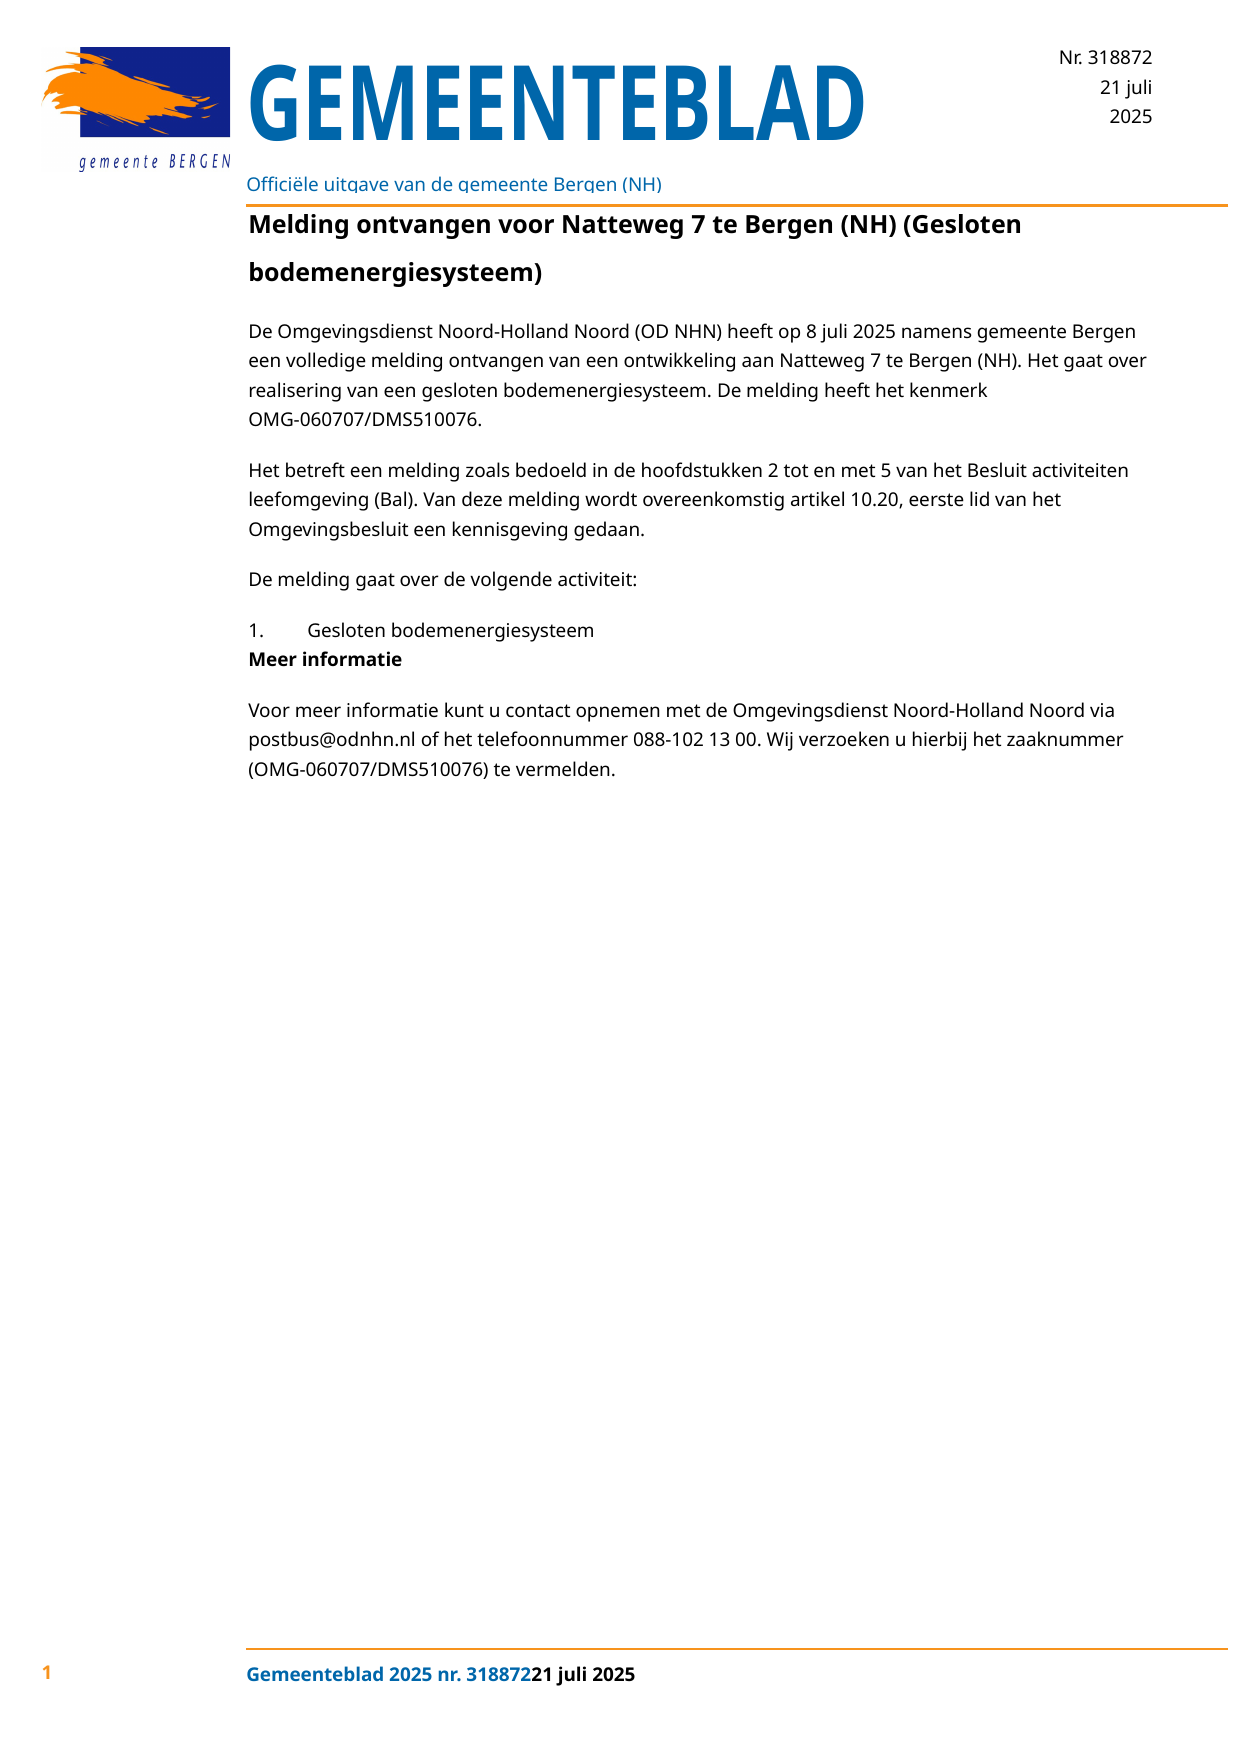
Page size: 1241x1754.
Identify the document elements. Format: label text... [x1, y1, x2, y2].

text Meer informatie [248, 647, 1152, 672]
text De Omgevingsdienst Noord-Holland Noord (OD NHN) heeft op 8 juli 2025 namens gemeente Bergen een volledige melding ontvangen van een ontwikkeling aan Natteweg 7 te Bergen (NH). Het gaat over realisering van een gesloten bodemenergiesysteem. De melding heeft het kenmerk OMG-060707/DMS510076. [248, 318, 1152, 432]
text De melding gaat over de volgende activiteit: [248, 567, 1152, 592]
text Voor meer informatie kunt u contact opnemen met de Omgevingsdienst Noord-Holland Noord via postbus@odnhn.nl of het telefoonnummer 088-102 13 00. Wij verzoeken u hierbij het zaaknummer (OMG-060707/DMS510076) te vermelden. [248, 697, 1152, 782]
list Gesloten bodemenergiesysteem [248, 617, 1152, 643]
text Het betreft een melding zoals bedoeld in de hoofdstukken 2 tot en met 5 van het Besluit activiteiten leefomgeving (Bal). Van deze melding wordt overeenkomstig artikel 10.20, eerste lid van het Omgevingsbesluit een kennisgeving gedaan. [248, 457, 1152, 542]
picture [41, 47, 231, 172]
text Melding ontvangen voor Natteweg 7 te Bergen (NH) (Gesloten bodemenergiesysteem) [248, 207, 1152, 288]
